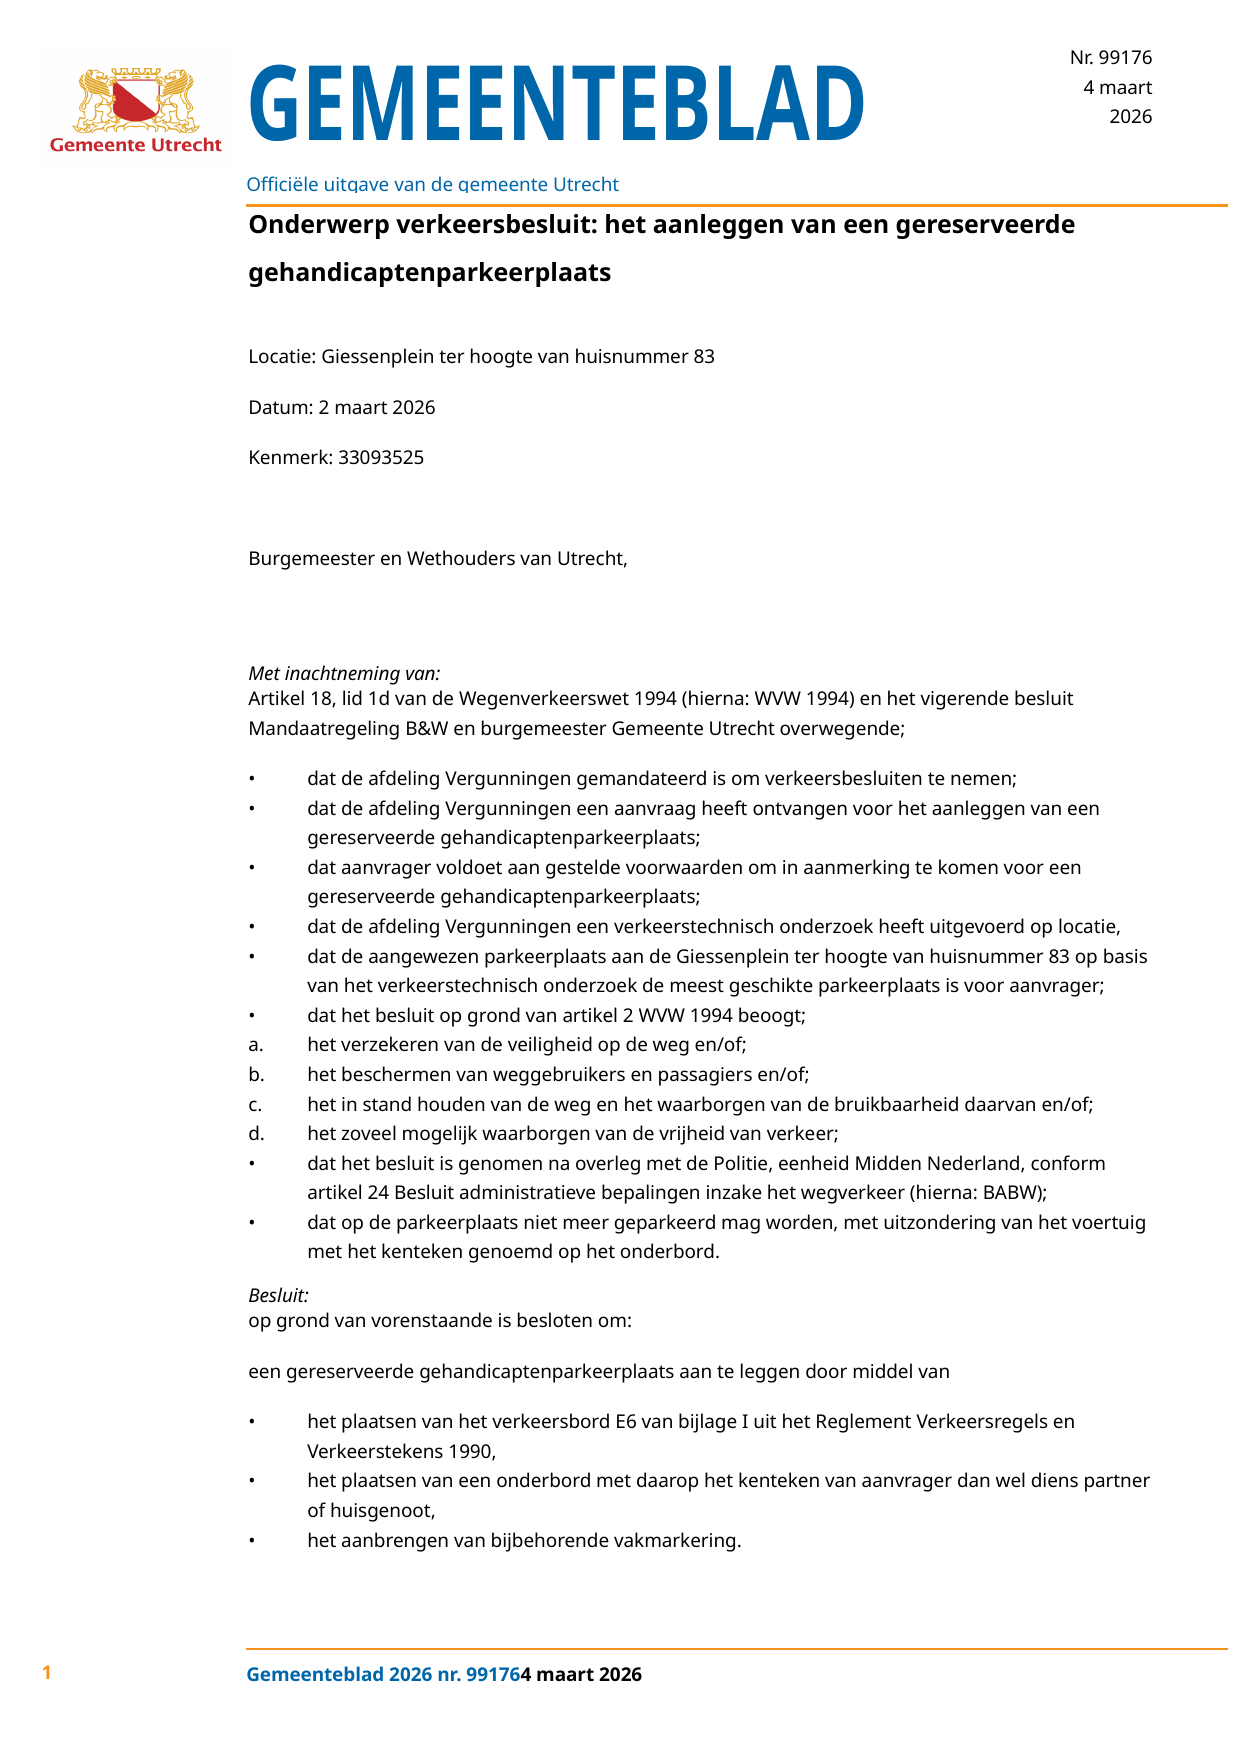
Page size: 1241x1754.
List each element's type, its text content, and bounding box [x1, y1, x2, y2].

list het plaatsen van een onderbord met daarop het kenteken van aanvrager dan wel diens partner of huisgenoot, [248, 1468, 1152, 1523]
list dat het besluit op grond van artikel 2 WVW 1994 beoogt; [248, 1002, 1152, 1028]
list dat het besluit is genomen na overleg met de Politie, eenheid Midden Nederland, conform artikel 24 Besluit administratieve bepalingen inzake het wegverkeer (hierna: BABW); [248, 1150, 1152, 1205]
text een gereserveerde gehandicaptenparkeerplaats aan te leggen door middel van [248, 1358, 1152, 1384]
text Locatie: Giessenplein ter hoogte van huisnummer 83 [248, 344, 1152, 369]
list dat de aangewezen parkeerplaats aan de Giessenplein ter hoogte van huisnummer 83 op basis van het verkeerstechnisch onderzoek de meest geschikte parkeerplaats is voor aanvrager; [248, 943, 1152, 998]
list dat de afdeling Vergunningen een verkeerstechnisch onderzoek heeft uitgevoerd op locatie, [248, 913, 1152, 939]
list dat de afdeling Vergunningen een aanvraag heeft ontvangen voor het aanleggen van een gereserveerde gehandicaptenparkeerplaats; [248, 795, 1152, 850]
text Onderwerp verkeersbesluit: het aanleggen van een gereserveerde gehandicaptenparkeerplaats [248, 207, 1152, 288]
list dat op de parkeerplaats niet meer geparkeerd mag worden, met uitzondering van het voertuig met het kenteken genoemd op het onderbord. [248, 1209, 1152, 1264]
picture [41, 47, 231, 172]
list het aanbrengen van bijbehorende vakmarkering. [248, 1527, 1152, 1552]
list het verzekeren van de veiligheid op de weg en/of; [248, 1032, 1152, 1057]
list het zoveel mogelijk waarborgen van de vrijheid van verkeer; [248, 1120, 1152, 1146]
list dat aanvrager voldoet aan gestelde voorwaarden om in aanmerking te komen voor een gereserveerde gehandicaptenparkeerplaats; [248, 854, 1152, 909]
text Met inachtneming van: [248, 660, 1152, 685]
text Datum: 2 maart 2026 [248, 394, 1152, 420]
text Burgemeester en Wethouders van Utrecht, [248, 545, 1152, 571]
text Artikel 18, lid 1d van de Wegenverkeerswet 1994 (hierna: WVW 1994) en het vigerende besluit Mandaatregeling B&W en burgemeester Gemeente Utrecht overwegende; [248, 685, 1152, 741]
text Besluit: [248, 1282, 1152, 1308]
list dat de afdeling Vergunningen gemandateerd is om verkeersbesluiten te nemen; [248, 765, 1152, 791]
list het in stand houden van de weg en het waarborgen van de bruikbaarheid daarvan en/of; [248, 1091, 1152, 1117]
text Kenmerk: 33093525 [248, 444, 1152, 470]
text op grond van vorenstaande is besloten om: [248, 1308, 1152, 1333]
list het plaatsen van het verkeersbord E6 van bijlage I uit het Reglement Verkeersregels en Verkeerstekens 1990, [248, 1408, 1152, 1464]
list het beschermen van weggebruikers en passagiers en/of; [248, 1061, 1152, 1087]
